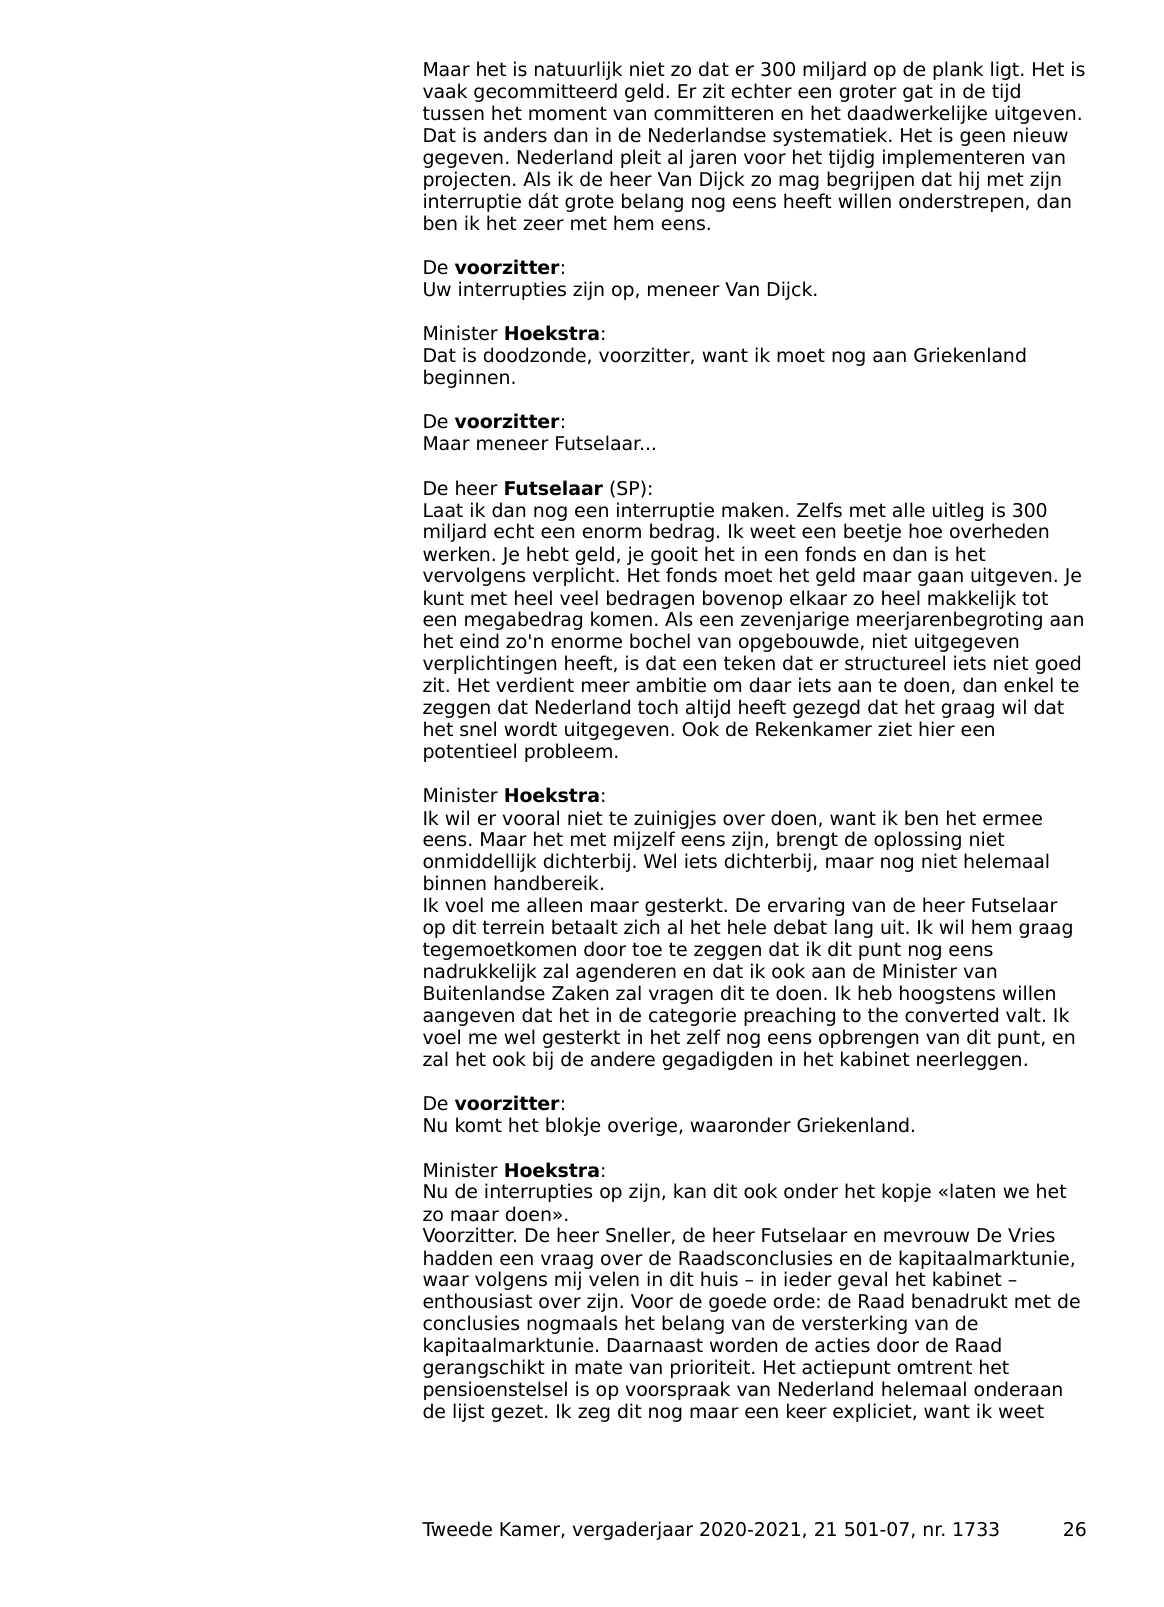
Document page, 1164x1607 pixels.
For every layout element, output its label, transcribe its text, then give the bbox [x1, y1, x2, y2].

text Nu komt het blokje overige, waaronder Griekenland. [422, 1115, 1087, 1137]
text Ik voel me alleen maar gesterkt. De ervaring van de heer Futselaar op dit terrein betaalt zich al het hele debat lang uit. Ik wil hem graag tegemoetkomen door toe te zeggen dat ik dit punt nog eens nadrukkelijk zal agenderen en dat ik ook aan de Minister van Buitenlandse Zaken zal vragen dit te doen. Ik heb hoogstens willen aangeven dat het in de categorie preaching to the converted valt. Ik voel me wel gesterkt in het zelf nog eens opbrengen van dit punt, en zal het ook bij de andere gegadigden in het kabinet neerleggen. [422, 895, 1087, 1071]
text Minister Hoekstra: [422, 323, 1087, 345]
text De voorzitter: [422, 411, 1087, 433]
text De heer Futselaar (SP): [422, 477, 1087, 499]
text Minister Hoekstra: [422, 785, 1087, 807]
text Maar het is natuurlijk niet zo dat er 300 miljard op de plank ligt. Het is vaak gecommitteerd geld. Er zit echter een groter gat in de tijd tussen het moment van committeren en het daadwerkelijke uitgeven. Dat is anders dan in de Nederlandse systematiek. Het is geen nieuw gegeven. Nederland pleit al jaren voor het tijdig implementeren van projecten. Als ik de heer Van Dijck zo mag begrijpen dat hij met zijn interruptie dát grote belang nog eens heeft willen onderstrepen, dan ben ik het zeer met hem eens. [422, 59, 1087, 235]
text Voorzitter. De heer Sneller, de heer Futselaar en mevrouw De Vries hadden een vraag over de Raadsconclusies en de kapitaalmarktunie, waar volgens mij velen in dit huis – in ieder geval het kabinet – enthousiast over zijn. Voor de goede orde: de Raad benadrukt met de conclusies nogmaals het belang van de versterking van de kapitaalmarktunie. Daarnaast worden de acties door de Raad gerangschikt in mate van prioriteit. Het actiepunt omtrent het pensioenstelsel is op voorspraak van Nederland helemaal onderaan de lijst gezet. Ik zeg dit nog maar een keer expliciet, want ik weet [422, 1225, 1087, 1423]
text Laat ik dan nog een interruptie maken. Zelfs met alle uitleg is 300 miljard echt een enorm bedrag. Ik weet een beetje hoe overheden werken. Je hebt geld, je gooit het in een fonds en dan is het vervolgens verplicht. Het fonds moet het geld maar gaan uitgeven. Je kunt met heel veel bedragen bovenop elkaar zo heel makkelijk tot een megabedrag komen. Als een zevenjarige meerjarenbegroting aan het eind zo'n enorme bochel van opgebouwde, niet uitgegeven verplichtingen heeft, is dat een teken dat er structureel iets niet goed zit. Het verdient meer ambitie om daar iets aan te doen, dan enkel te zeggen dat Nederland toch altijd heeft gezegd dat het graag wil dat het snel wordt uitgegeven. Ook de Rekenkamer ziet hier een potentieel probleem. [422, 499, 1087, 763]
text Dat is doodzonde, voorzitter, want ik moet nog aan Griekenland beginnen. [422, 345, 1087, 389]
text De voorzitter: [422, 1093, 1087, 1115]
text Minister Hoekstra: [422, 1159, 1087, 1181]
text Maar meneer Futselaar... [422, 433, 1087, 455]
text De voorzitter: [422, 257, 1087, 279]
text Uw interrupties zijn op, meneer Van Dijck. [422, 279, 1087, 301]
text Ik wil er vooral niet te zuinigjes over doen, want ik ben het ermee eens. Maar het met mijzelf eens zijn, brengt de oplossing niet onmiddellijk dichterbij. Wel iets dichterbij, maar nog niet helemaal binnen handbereik. [422, 807, 1087, 895]
text Nu de interrupties op zijn, kan dit ook onder het kopje «laten we het zo maar doen». [422, 1181, 1087, 1225]
